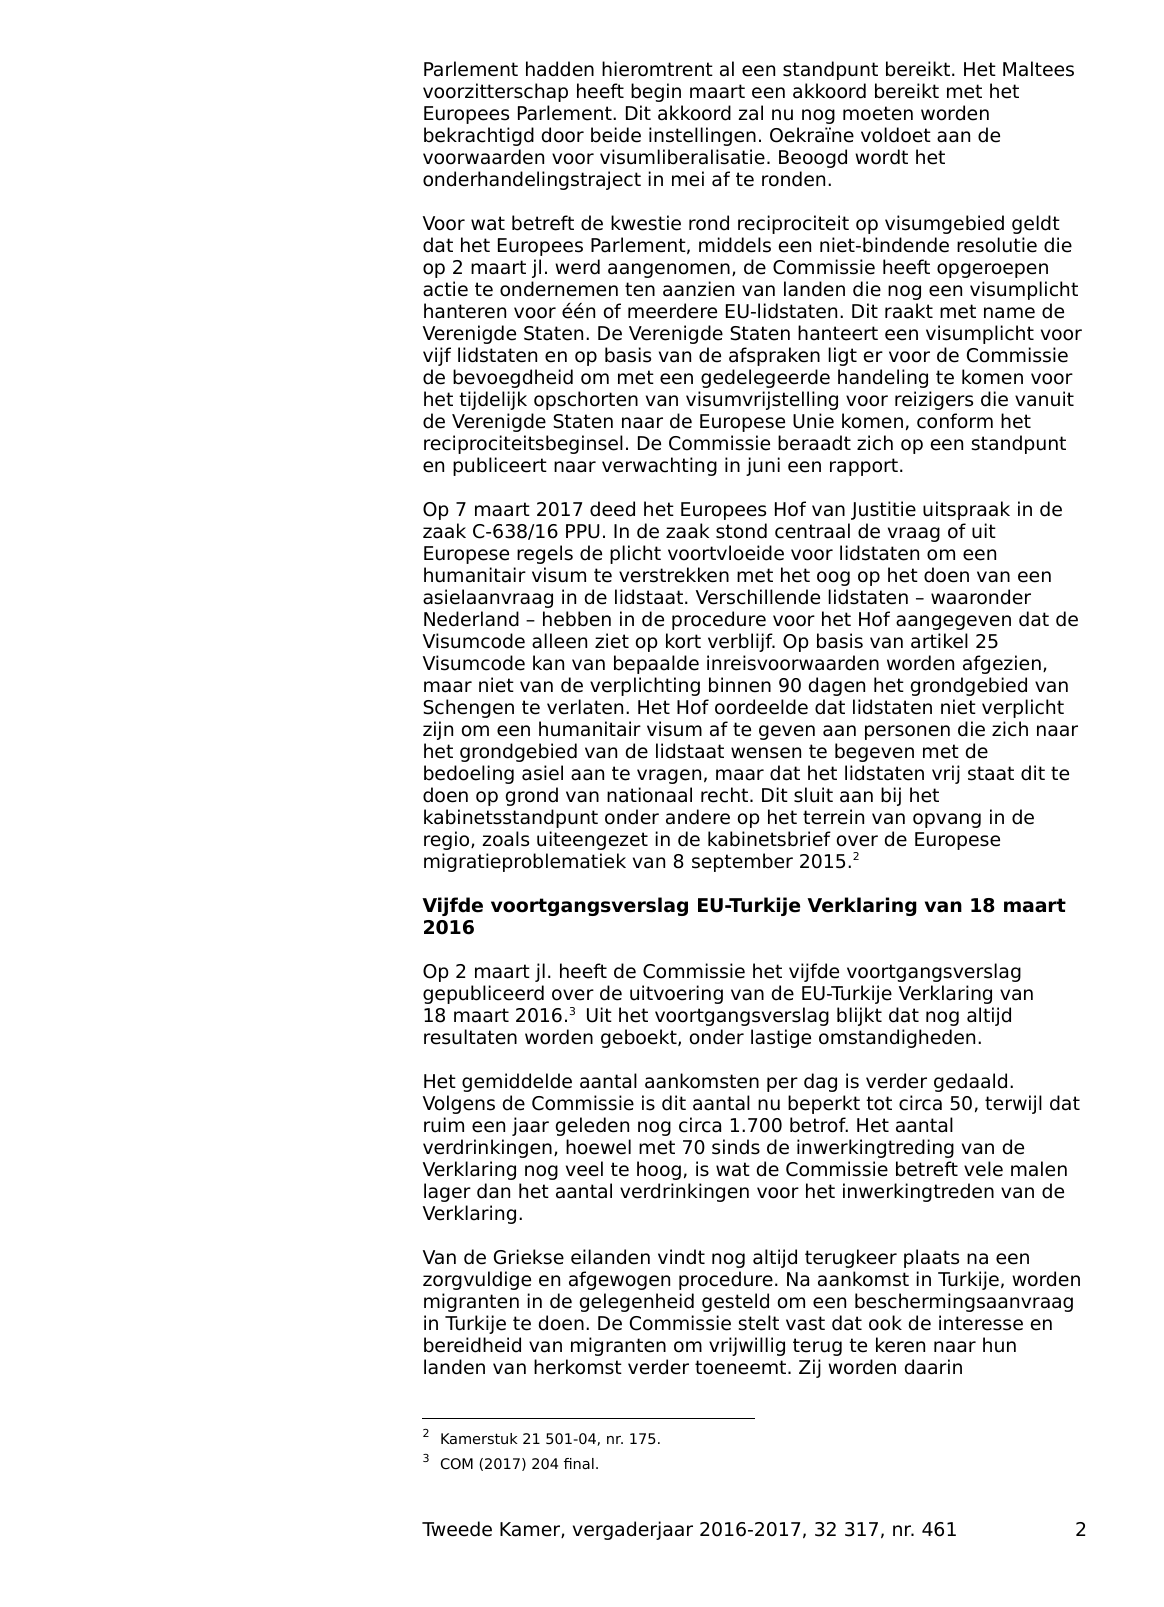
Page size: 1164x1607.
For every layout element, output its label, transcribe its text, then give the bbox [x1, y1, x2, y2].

text Het gemiddelde aantal aankomsten per dag is verder gedaald. Volgens de Commissie is dit aantal nu beperkt tot circa 50, terwijl dat ruim een jaar geleden nog circa 1.700 betrof. Het aantal verdrinkingen, hoewel met 70 sinds de inwerkingtreding van de Verklaring nog veel te hoog, is wat de Commissie betreft vele malen lager dan het aantal verdrinkingen voor het inwerkingtreden van de Verklaring. [422, 1071, 1087, 1225]
subtitle Vijfde voortgangsverslag EU-Turkije Verklaring van 18 maart 2016 [422, 895, 1087, 939]
text Op 2 maart jl. heeft de Commissie het vijfde voortgangsverslag gepubliceerd over de uitvoering van de EU-Turkije Verklaring van 18 maart 2016. Uit het voortgangsverslag blijkt dat nog altijd resultaten worden geboekt, onder lastige omstandigheden. [422, 961, 1087, 1049]
text Voor wat betreft de kwestie rond reciprociteit op visumgebied geldt dat het Europees Parlement, middels een niet-bindende resolutie die op 2 maart jl. werd aangenomen, de Commissie heeft opgeroepen actie te ondernemen ten aanzien van landen die nog een visumplicht hanteren voor één of meerdere EU-lidstaten. Dit raakt met name de Verenigde Staten. De Verenigde Staten hanteert een visumplicht voor vijf lidstaten en op basis van de afspraken ligt er voor de Commissie de bevoegdheid om met een gedelegeerde handeling te komen voor het tijdelijk opschorten van visumvrijstelling voor reizigers die vanuit de Verenigde Staten naar de Europese Unie komen, conform het reciprociteitsbeginsel. De Commissie beraadt zich op een standpunt en publiceert naar verwachting in juni een rapport. [422, 213, 1087, 477]
text Kamerstuk 21 501-04, nr. 175. [422, 1427, 1087, 1449]
text Op 7 maart 2017 deed het Europees Hof van Justitie uitspraak in de zaak C-638/16 PPU. In de zaak stond centraal de vraag of uit Europese regels de plicht voortvloeide voor lidstaten om een humanitair visum te verstrekken met het oog op het doen van een asielaanvraag in de lidstaat. Verschillende lidstaten – waaronder Nederland – hebben in de procedure voor het Hof aangegeven dat de Visumcode alleen ziet op kort verblijf. Op basis van artikel 25 Visumcode kan van bepaalde inreisvoorwaarden worden afgezien, maar niet van de verplichting binnen 90 dagen het grondgebied van Schengen te verlaten. Het Hof oordeelde dat lidstaten niet verplicht zijn om een humanitair visum af te geven aan personen die zich naar het grondgebied van de lidstaat wensen te begeven met de bedoeling asiel aan te vragen, maar dat het lidstaten vrij staat dit te doen op grond van nationaal recht. Dit sluit aan bij het kabinetsstandpunt onder andere op het terrein van opvang in de regio, zoals uiteengezet in de kabinetsbrief over de Europese migratieproblematiek van 8 september 2015. [422, 499, 1087, 873]
text COM (2017) 204 final. [422, 1452, 1087, 1474]
text Parlement hadden hieromtrent al een standpunt bereikt. Het Maltees voorzitterschap heeft begin maart een akkoord bereikt met het Europees Parlement. Dit akkoord zal nu nog moeten worden bekrachtigd door beide instellingen. Oekraïne voldoet aan de voorwaarden voor visumliberalisatie. Beoogd wordt het onderhandelingstraject in mei af te ronden. [422, 59, 1087, 191]
text Van de Griekse eilanden vindt nog altijd terugkeer plaats na een zorgvuldige en afgewogen procedure. Na aankomst in Turkije, worden migranten in de gelegenheid gesteld om een beschermingsaanvraag in Turkije te doen. De Commissie stelt vast dat ook de interesse en bereidheid van migranten om vrijwillig terug te keren naar hun landen van herkomst verder toeneemt. Zij worden daarin [422, 1247, 1087, 1379]
